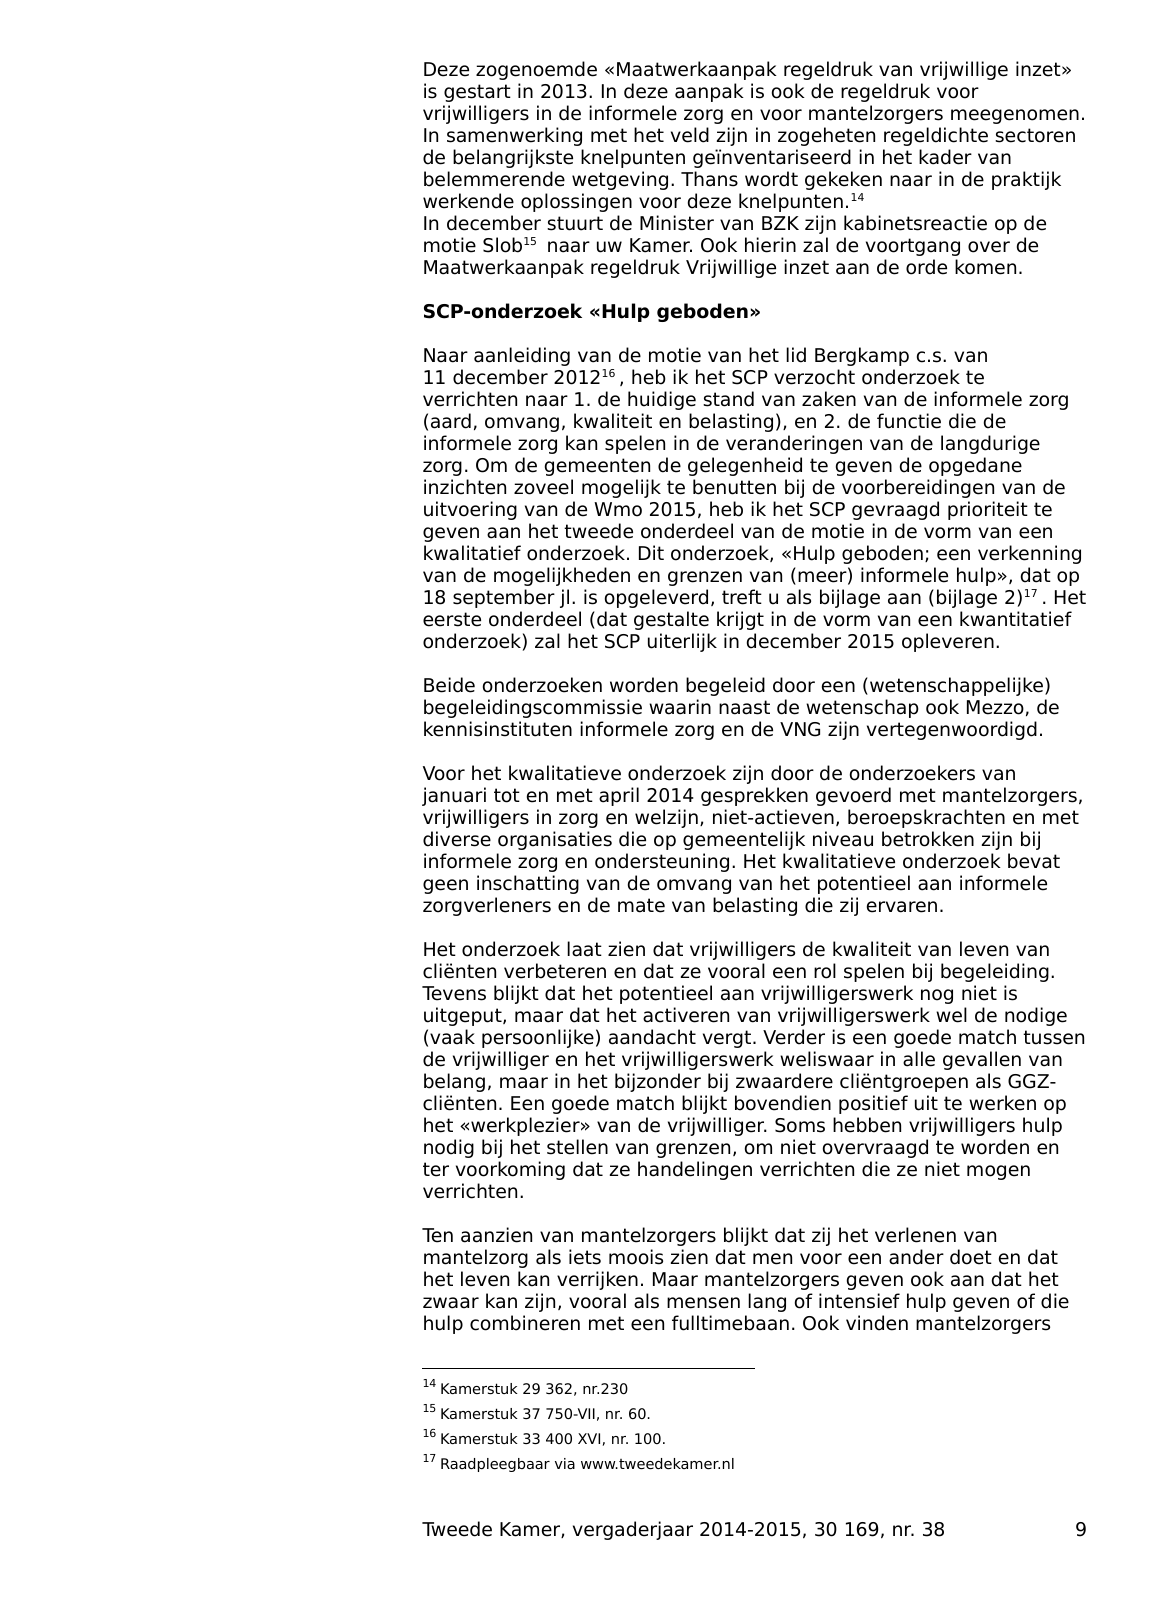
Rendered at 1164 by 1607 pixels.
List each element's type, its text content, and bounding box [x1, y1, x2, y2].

text Naar aanleiding van de motie van het lid Bergkamp c.s. van 11 december 2012, heb ik het SCP verzocht onderzoek te verrichten naar 1. de huidige stand van zaken van de informele zorg (aard, omvang, kwaliteit en belasting), en 2. de functie die de informele zorg kan spelen in de veranderingen van de langdurige zorg. Om de gemeenten de gelegenheid te geven de opgedane inzichten zoveel mogelijk te benutten bij de voorbereidingen van de uitvoering van de Wmo 2015, heb ik het SCP gevraagd prioriteit te geven aan het tweede onderdeel van de motie in de vorm van een kwalitatief onderzoek. Dit onderzoek, «Hulp geboden; een verkenning van de mogelijkheden en grenzen van (meer) informele hulp», dat op 18 september jl. is opgeleverd, treft u als bijlage aan (bijlage 2). Het eerste onderdeel (dat gestalte krijgt in de vorm van een kwantitatief onderzoek) zal het SCP uiterlijk in december 2015 opleveren. [422, 345, 1087, 653]
text Het onderzoek laat zien dat vrijwilligers de kwaliteit van leven van cliënten verbeteren en dat ze vooral een rol spelen bij begeleiding. Tevens blijkt dat het potentieel aan vrijwilligerswerk nog niet is uitgeput, maar dat het activeren van vrijwilligerswerk wel de nodige (vaak persoonlijke) aandacht vergt. Verder is een goede match tussen de vrijwilliger en het vrijwilligerswerk weliswaar in alle gevallen van belang, maar in het bijzonder bij zwaardere cliëntgroepen als GGZ-cliënten. Een goede match blijkt bovendien positief uit te werken op het «werkplezier» van de vrijwilliger. Soms hebben vrijwilligers hulp nodig bij het stellen van grenzen, om niet overvraagd te worden en ter voorkoming dat ze handelingen verrichten die ze niet mogen verrichten. [422, 939, 1087, 1203]
text Raadpleegbaar via www.tweedekamer.nl [422, 1452, 1087, 1474]
text Voor het kwalitatieve onderzoek zijn door de onderzoekers van januari tot en met april 2014 gesprekken gevoerd met mantelzorgers, vrijwilligers in zorg en welzijn, niet-actieven, beroepskrachten en met diverse organisaties die op gemeentelijk niveau betrokken zijn bij informele zorg en ondersteuning. Het kwalitatieve onderzoek bevat geen inschatting van de omvang van het potentieel aan informele zorgverleners en de mate van belasting die zij ervaren. [422, 763, 1087, 917]
text Kamerstuk 33 400 XVI, nr. 100. [422, 1427, 1087, 1449]
text Kamerstuk 29 362, nr.230 [422, 1377, 1087, 1399]
text In december stuurt de Minister van BZK zijn kabinetsreactie op de motie Slob naar uw Kamer. Ook hierin zal de voortgang over de Maatwerkaanpak regeldruk Vrijwillige inzet aan de orde komen. [422, 213, 1087, 279]
text Beide onderzoeken worden begeleid door een (wetenschappelijke) begeleidingscommissie waarin naast de wetenschap ook Mezzo, de kennisinstituten informele zorg en de VNG zijn vertegenwoordigd. [422, 675, 1087, 741]
text Ten aanzien van mantelzorgers blijkt dat zij het verlenen van mantelzorg als iets moois zien dat men voor een ander doet en dat het leven kan verrijken. Maar mantelzorgers geven ook aan dat het zwaar kan zijn, vooral als mensen lang of intensief hulp geven of die hulp combineren met een fulltimebaan. Ook vinden mantelzorgers [422, 1225, 1087, 1335]
text Deze zogenoemde «Maatwerkaanpak regeldruk van vrijwillige inzet» is gestart in 2013. In deze aanpak is ook de regeldruk voor vrijwilligers in de informele zorg en voor mantelzorgers meegenomen. In samenwerking met het veld zijn in zogeheten regeldichte sectoren de belangrijkste knelpunten geïnventariseerd in het kader van belemmerende wetgeving. Thans wordt gekeken naar in de praktijk werkende oplossingen voor deze knelpunten. [422, 59, 1087, 213]
subtitle SCP-onderzoek «Hulp geboden» [422, 301, 1087, 323]
text Kamerstuk 37 750-VII, nr. 60. [422, 1402, 1087, 1424]
